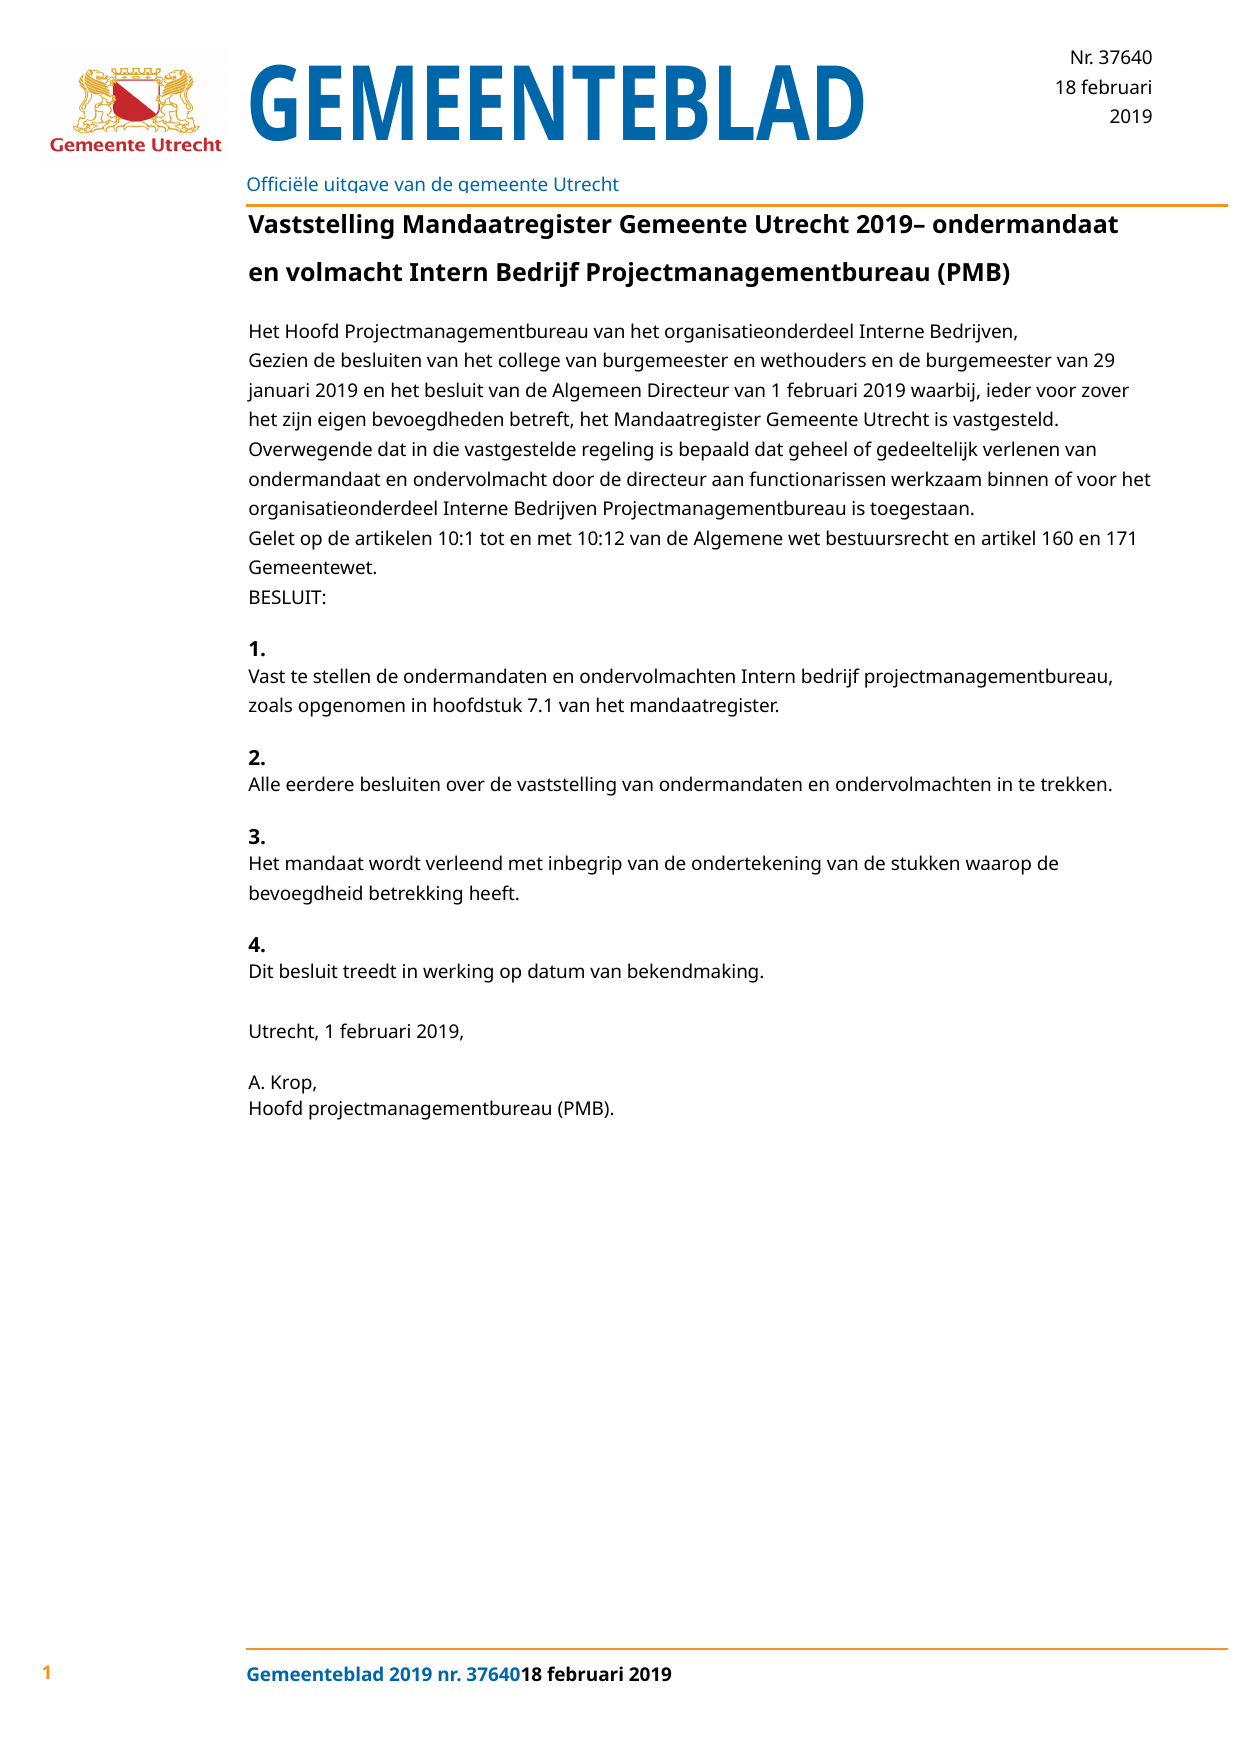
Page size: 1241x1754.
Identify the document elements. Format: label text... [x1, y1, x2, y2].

text 4. [248, 930, 1152, 959]
text Hoofd projectmanagementbureau (PMB). [248, 1095, 1152, 1121]
text 2. [248, 743, 1152, 771]
text Het Hoofd Projectmanagementbureau van het organisatieonderdeel Interne Bedrijven, [248, 318, 1152, 344]
text Gezien de besluiten van het college van burgemeester en wethouders en de burgemeester van 29 januari 2019 en het besluit van de Algemeen Directeur van 1 februari 2019 waarbij, ieder voor zover het zijn eigen bevoegdheden betreft, het Mandaatregister Gemeente Utrecht is vastgesteld. [248, 347, 1152, 432]
picture [41, 47, 231, 172]
text Alle eerdere besluiten over de vaststelling van ondermandaten en ondervolmachten in te trekken. [248, 771, 1152, 797]
text Dit besluit treedt in werking op datum van bekendmaking. [248, 959, 1152, 984]
text Vast te stellen de ondermandaten en ondervolmachten Intern bedrijf projectmanagementbureau, zoals opgenomen in hoofdstuk 7.1 van het mandaatregister. [248, 663, 1152, 718]
text Utrecht, 1 februari 2019, [248, 1018, 1152, 1044]
text 3. [248, 822, 1152, 850]
text Overwegende dat in die vastgestelde regeling is bepaald dat geheel of gedeeltelijk verlenen van ondermandaat en ondervolmacht door de directeur aan functionarissen werkzaam binnen of voor het organisatieonderdeel Interne Bedrijven Projectmanagementbureau is toegestaan. [248, 436, 1152, 521]
text Gelet op de artikelen 10:1 tot en met 10:12 van de Algemene wet bestuursrecht en artikel 160 en 171 Gemeentewet. [248, 525, 1152, 580]
text BESLUIT: [248, 584, 1152, 610]
text Het mandaat wordt verleend met inbegrip van de ondertekening van de stukken waarop de bevoegdheid betrekking heeft. [248, 850, 1152, 906]
text 1. [248, 634, 1152, 663]
text Vaststelling Mandaatregister Gemeente Utrecht 2019– ondermandaat en volmacht Intern Bedrijf Projectmanagementbureau (PMB) [248, 207, 1152, 288]
text A. Krop, [248, 1069, 1152, 1095]
